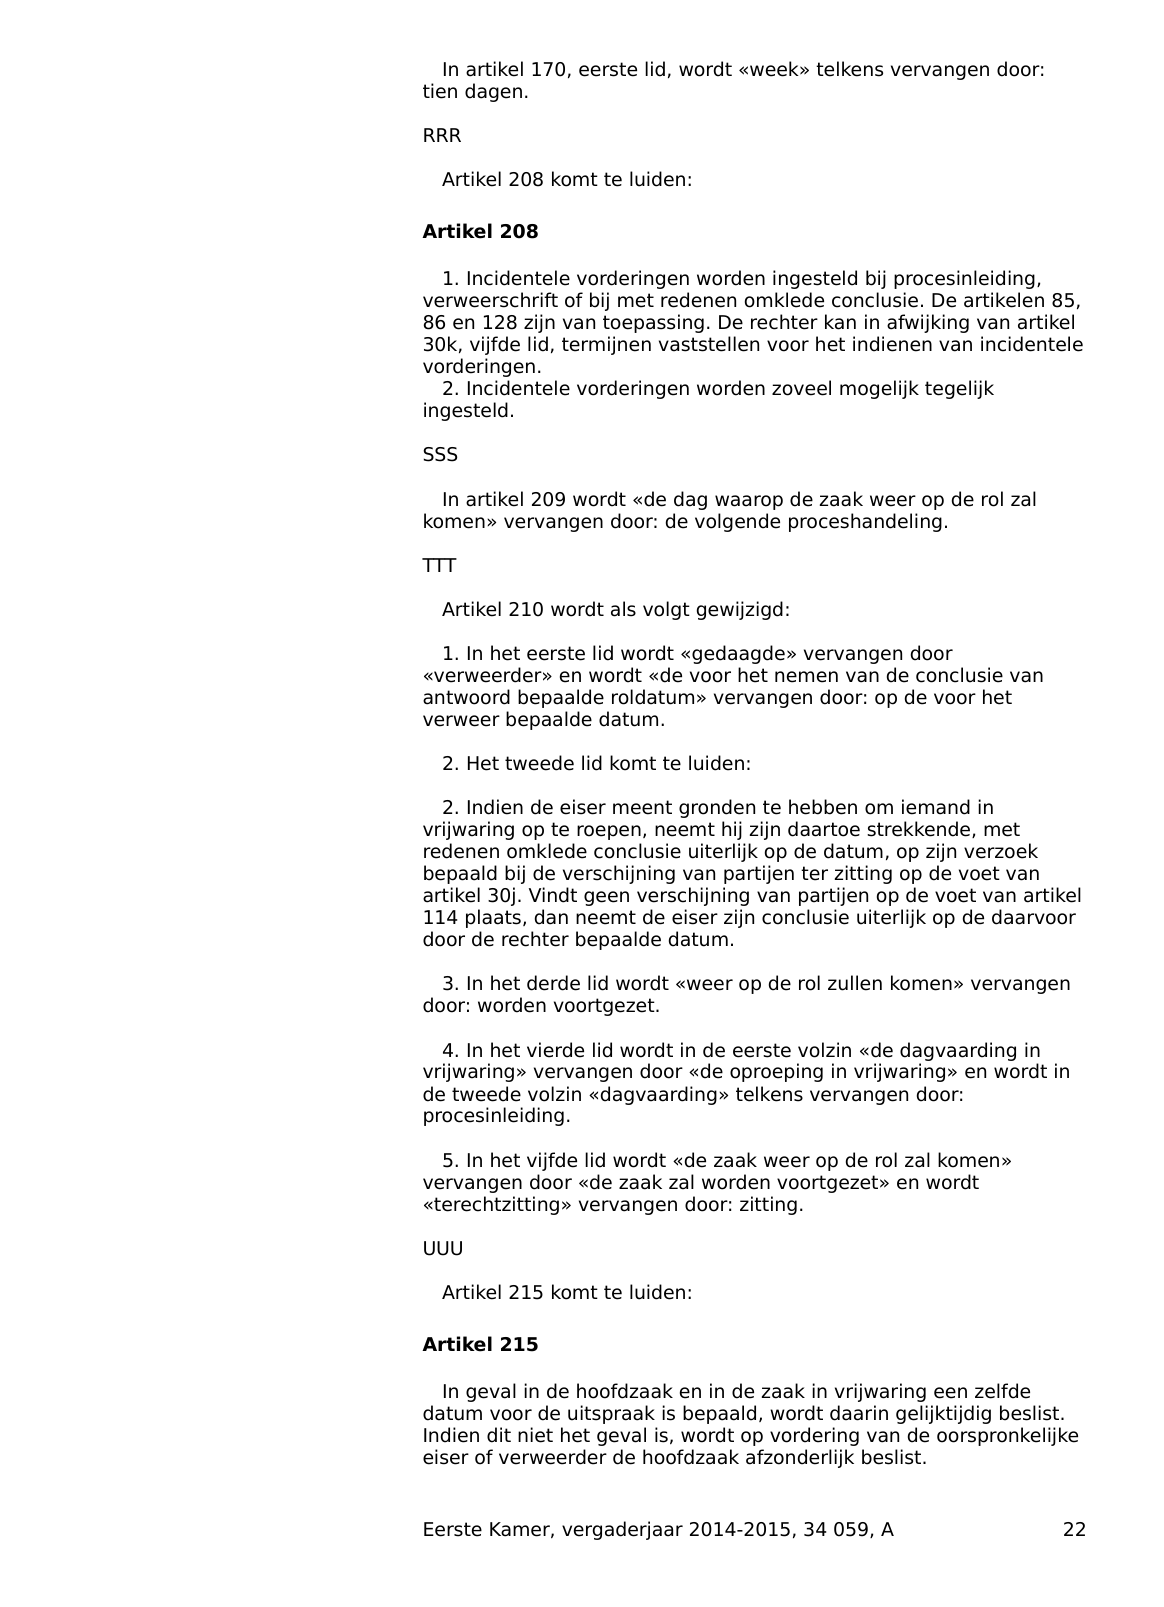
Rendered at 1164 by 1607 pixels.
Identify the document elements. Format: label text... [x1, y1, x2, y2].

text RRR [422, 125, 1087, 147]
text 2. Indien de eiser meent gronden te hebben om iemand in vrijwaring op te roepen, neemt hij zijn daartoe strekkende, met redenen omklede conclusie uiterlijk op de datum, op zijn verzoek bepaald bij de verschijning van partijen ter zitting op de voet van artikel 30j. Vindt geen verschijning van partijen op de voet van artikel 114 plaats, dan neemt de eiser zijn conclusie uiterlijk op de daarvoor door de rechter bepaalde datum. [422, 797, 1087, 951]
text In artikel 209 wordt «de dag waarop de zaak weer op de rol zal komen» vervangen door: de volgende proceshandeling. [422, 488, 1087, 532]
text 4. In het vierde lid wordt in de eerste volzin «de dagvaarding in vrijwaring» vervangen door «de oproeping in vrijwaring» en wordt in de tweede volzin «dagvaarding» telkens vervangen door: procesinleiding. [422, 1039, 1087, 1127]
text UUU [422, 1238, 1087, 1260]
text 5. In het vijfde lid wordt «de zaak weer op de rol zal komen» vervangen door «de zaak zal worden voortgezet» en wordt «terechtzitting» vervangen door: zitting. [422, 1149, 1087, 1216]
text Artikel 208 komt te luiden: [422, 169, 1087, 191]
text 2. Het tweede lid komt te luiden: [422, 753, 1087, 775]
text 2. Incidentele vorderingen worden zoveel mogelijk tegelijk ingesteld. [422, 378, 1087, 422]
text 1. In het eerste lid wordt «gedaagde» vervangen door «verweerder» en wordt «de voor het nemen van de conclusie van antwoord bepaalde roldatum» vervangen door: op de voor het verweer bepaalde datum. [422, 643, 1087, 731]
text Artikel 215 komt te luiden: [422, 1282, 1087, 1304]
text 3. In het derde lid wordt «weer op de rol zullen komen» vervangen door: worden voortgezet. [422, 973, 1087, 1017]
subtitle Artikel 215 [422, 1334, 1087, 1356]
text Artikel 210 wordt als volgt gewijzigd: [422, 599, 1087, 621]
text 1. Incidentele vorderingen worden ingesteld bij procesinleiding, verweerschrift of bij met redenen omklede conclusie. De artikelen 85, 86 en 128 zijn van toepassing. De rechter kan in afwijking van artikel 30k, vijfde lid, termijnen vaststellen voor het indienen van incidentele vorderingen. [422, 268, 1087, 378]
text TTT [422, 555, 1087, 577]
text SSS [422, 444, 1087, 466]
text In geval in de hoofdzaak en in de zaak in vrijwaring een zelfde datum voor de uitspraak is bepaald, wordt daarin gelijktijdig beslist. Indien dit niet het geval is, wordt op vordering van de oorspronkelijke eiser of verweerder de hoofdzaak afzonderlijk beslist. [422, 1381, 1087, 1469]
subtitle Artikel 208 [422, 221, 1087, 243]
text In artikel 170, eerste lid, wordt «week» telkens vervangen door: tien dagen. [422, 59, 1087, 103]
